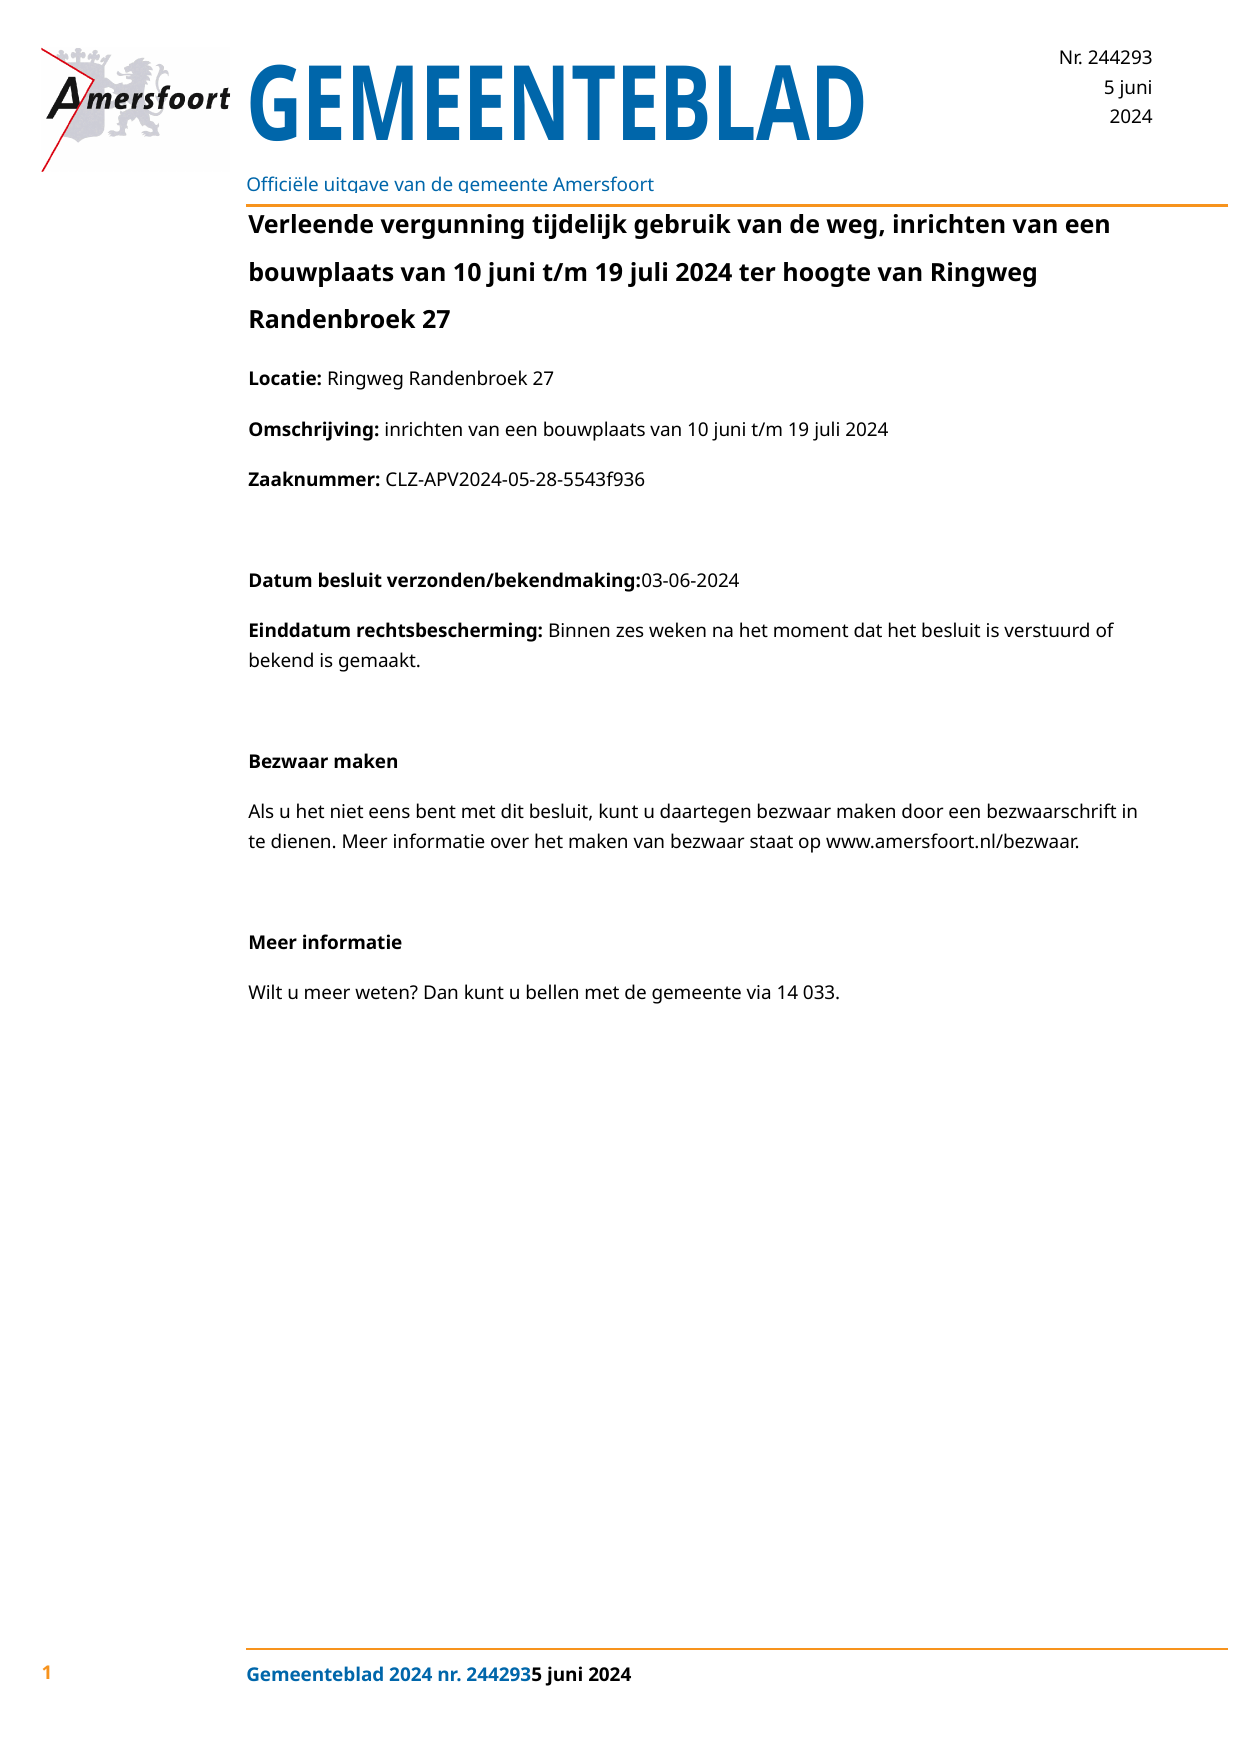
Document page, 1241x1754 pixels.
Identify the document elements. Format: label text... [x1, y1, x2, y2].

text Als u het niet eens bent met dit besluit, kunt u daartegen bezwaar maken door een bezwaarschrift in te dienen. Meer informatie over het maken van bezwaar staat op www.amersfoort.nl/bezwaar. [248, 798, 1152, 854]
text Verleende vergunning tijdelijk gebruik van de weg, inrichten van een bouwplaats van 10 juni t/m 19 juli 2024 ter hoogte van Ringweg Randenbroek 27 [248, 207, 1152, 336]
text Wilt u meer weten? Dan kunt u bellen met de gemeente via 14 033. [248, 979, 1152, 1005]
text Bezwaar maken [248, 748, 1152, 774]
picture [41, 47, 231, 172]
text Datum besluit verzonden/bekendmaking:03-06-2024 [248, 567, 1152, 593]
text Locatie: Ringweg Randenbroek 27 [248, 366, 1152, 391]
text Meer informatie [248, 929, 1152, 954]
text Zaaknummer: CLZ-APV2024-05-28-5543f936 [248, 466, 1152, 492]
text Einddatum rechtsbescherming: Binnen zes weken na het moment dat het besluit is verstuurd of bekend is gemaakt. [248, 618, 1152, 673]
text Omschrijving: inrichten van een bouwplaats van 10 juni t/m 19 juli 2024 [248, 416, 1152, 442]
